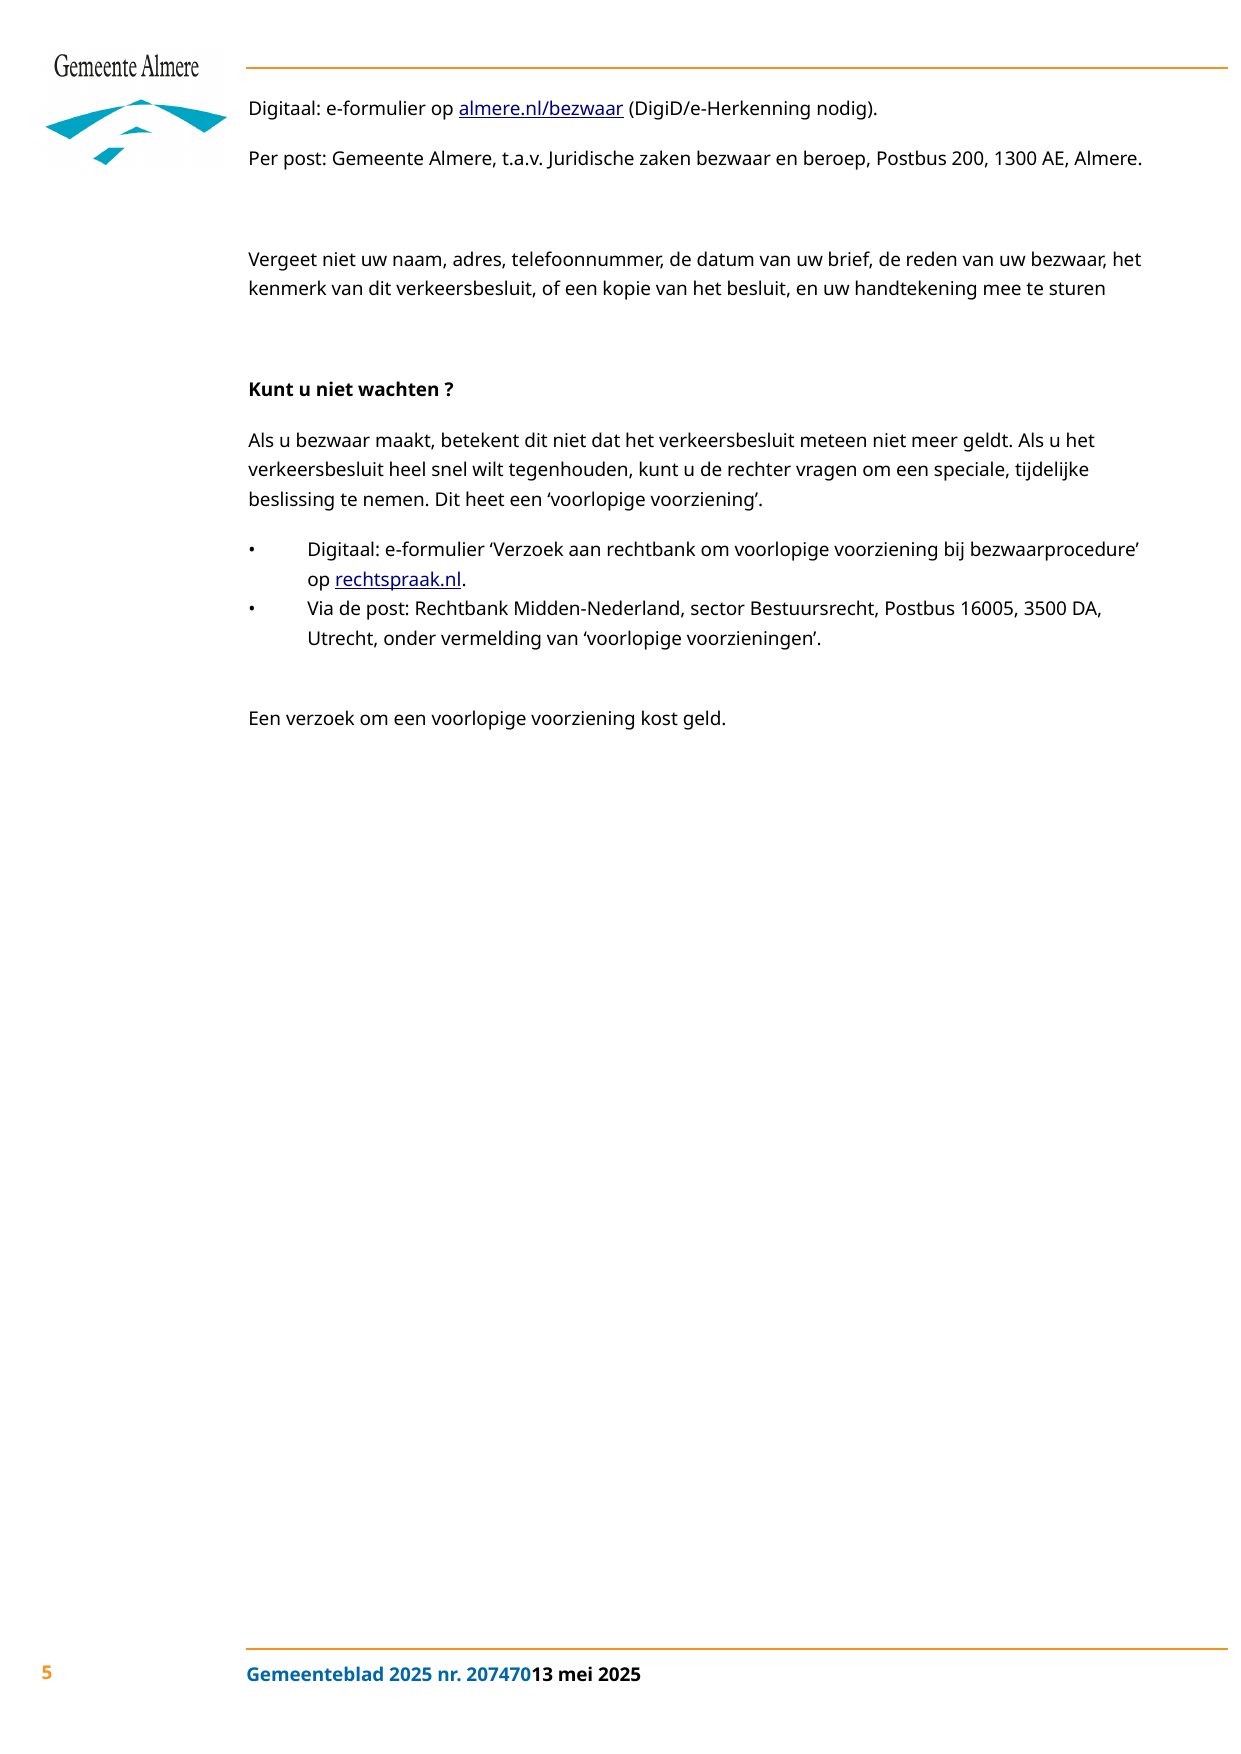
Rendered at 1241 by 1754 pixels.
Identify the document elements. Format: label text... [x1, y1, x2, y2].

text Kunt u niet wachten ? [248, 376, 1152, 402]
text Digitaal: e-formulier op almere.nl/bezwaar (DigiD/e-Herkenning nodig). [248, 95, 1152, 121]
picture [41, 47, 231, 172]
text Per post: Gemeente Almere, t.a.v. Juridische zaken bezwaar en beroep, Postbus 200, 1300 AE, Almere. [248, 145, 1152, 171]
text Een verzoek om een voorlopige voorziening kost geld. [248, 705, 1152, 731]
text Als u bezwaar maakt, betekent dit niet dat het verkeersbesluit meteen niet meer geldt. Als u het verkeersbesluit heel snel wilt tegenhouden, kunt u de rechter vragen om een speciale, tijdelijke beslissing te nemen. Dit heet een ‘voorlopige voorziening’. [248, 427, 1152, 512]
list Via de post: Rechtbank Midden-Nederland, sector Bestuursrecht, Postbus 16005, 3500 DA, Utrecht, onder vermelding van ‘voorlopige voorzieningen’. [248, 596, 1152, 651]
text Vergeet niet uw naam, adres, telefoonnummer, de datum van uw brief, de reden van uw bezwaar, het kenmerk van dit verkeersbesluit, of een kopie van het besluit, en uw handtekening mee te sturen [248, 246, 1152, 301]
list Digitaal: e-formulier ‘Verzoek aan rechtbank om voorlopige voorziening bij bezwaarprocedure’ op rechtspraak.nl. [248, 536, 1152, 592]
